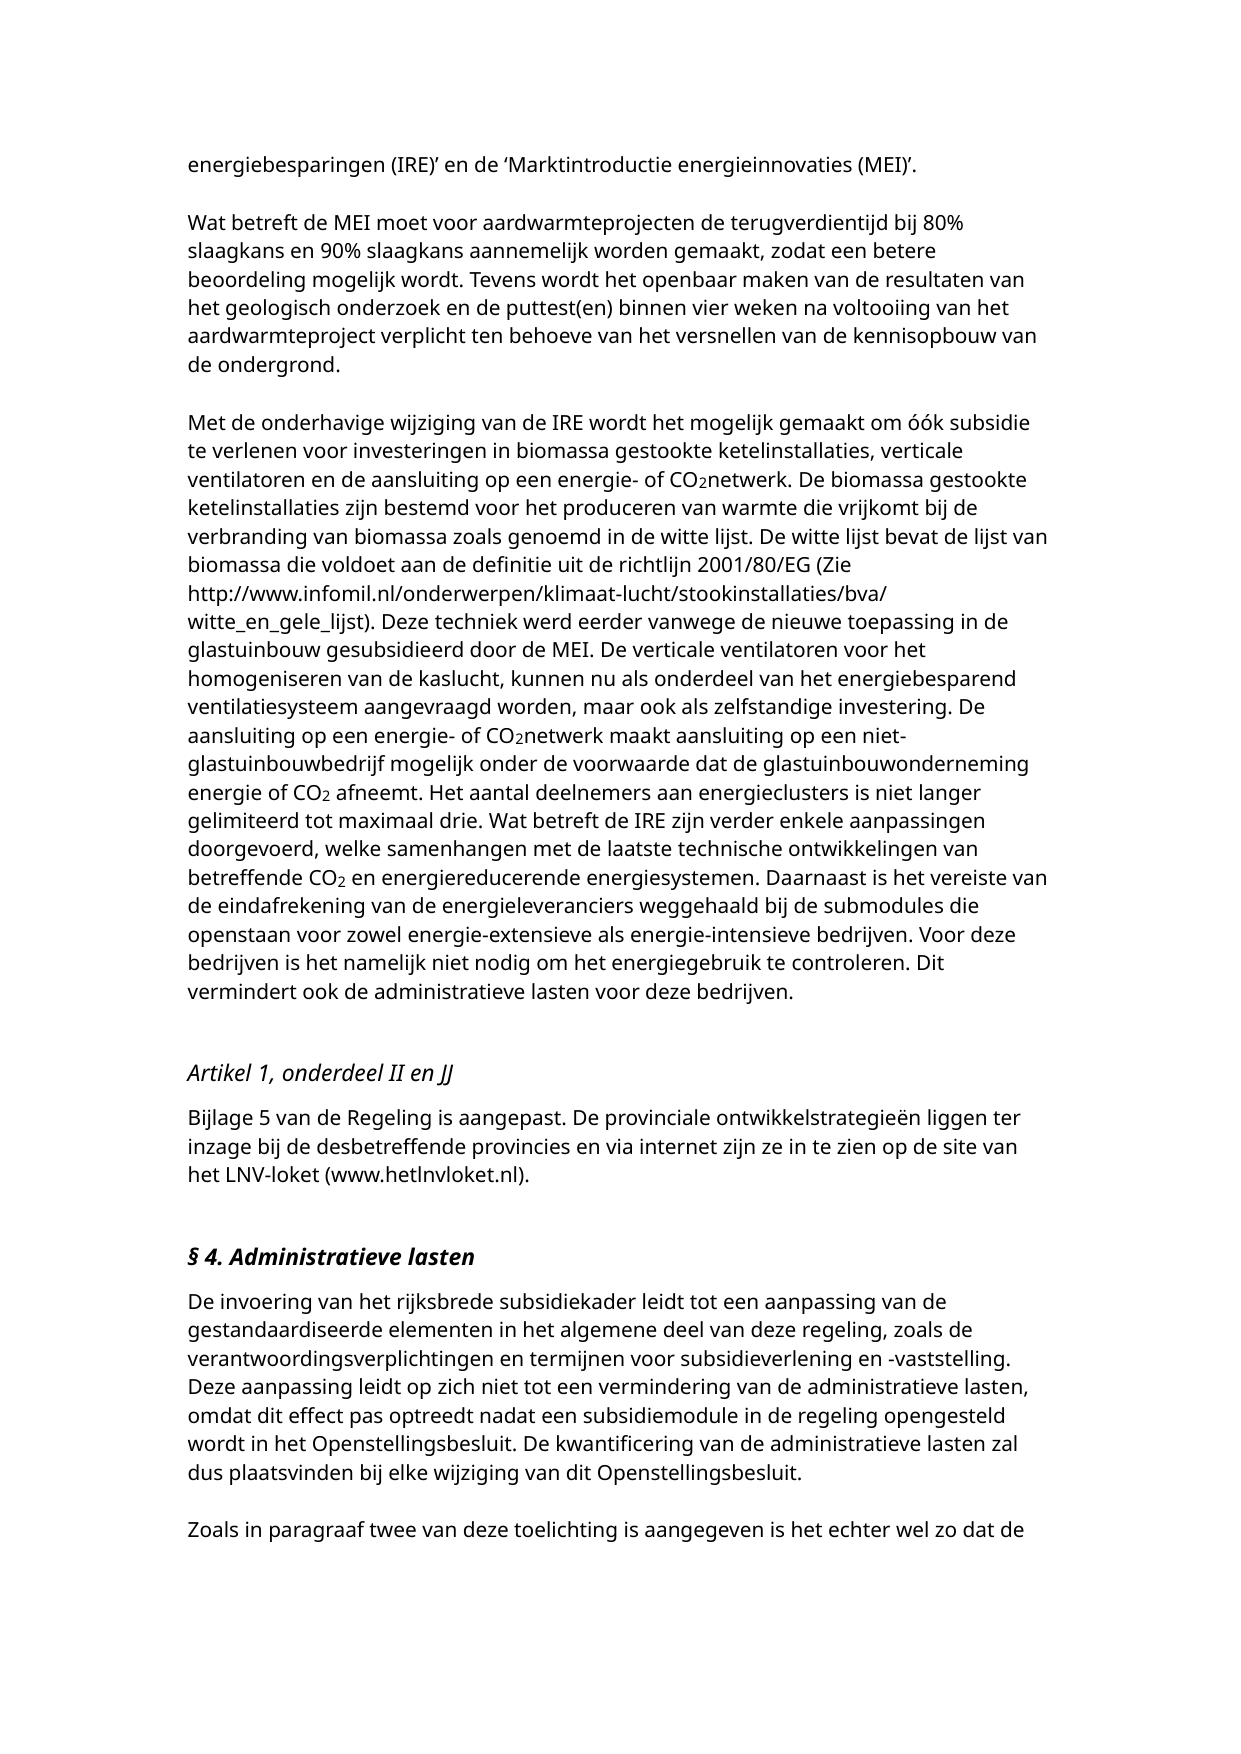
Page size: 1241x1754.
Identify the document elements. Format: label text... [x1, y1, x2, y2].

text Bijlage 5 van de Regeling is aangepast. De provinciale ontwikkelstrategieën liggen ter inzage bij de desbetreffende provincies en via internet zijn ze in te zien op de site van het LNV-loket (www.hetlnvloket.nl). [187, 1103, 1053, 1189]
text De invoering van het rijksbrede subsidiekader leidt tot een aanpassing van de gestandaardiseerde elementen in het algemene deel van deze regeling, zoals de verantwoordingsverplichtingen en termijnen voor subsidieverlening en -vaststelling. Deze aanpassing leidt op zich niet tot een vermindering van de administratieve lasten, omdat dit effect pas optreedt nadat een subsidiemodule in de regeling opengesteld wordt in het Openstellingsbesluit. De kwantificering van de administratieve lasten zal dus plaatsvinden bij elke wijziging van dit Openstellingsbesluit. [187, 1287, 1053, 1486]
text energiebesparingen (IRE)’ en de ‘Marktintroductie energieinnovaties (MEI)’. [187, 150, 1053, 178]
text Wat betreft de MEI moet voor aardwarmteprojecten de terugverdientijd bij 80% slaagkans en 90% slaagkans aannemelijk worden gemaakt, zodat een betere beoordeling mogelijk wordt. Tevens wordt het openbaar maken van de resultaten van het geologisch onderzoek en de puttest(en) binnen vier weken na voltooiing van het aardwarmteproject verplicht ten behoeve van het versnellen van de kennisopbouw van de ondergrond. [187, 208, 1053, 378]
subtitle § 4. Administratieve lasten [187, 1241, 1053, 1272]
subtitle Artikel 1, onderdeel II en JJ [187, 1057, 1053, 1088]
text Zoals in paragraaf twee van deze toelichting is aangegeven is het echter wel zo dat de [187, 1516, 1053, 1544]
text Met de onderhavige wijziging van de IRE wordt het mogelijk gemaakt om óók subsidie te verlenen voor investeringen in biomassa gestookte ketelinstallaties, verticale ventilatoren en de aansluiting op een energie- of CO2netwerk. De biomassa gestookte ketelinstallaties zijn bestemd voor het produceren van warmte die vrijkomt bij de verbranding van biomassa zoals genoemd in de witte lijst. De witte lijst bevat de lijst van biomassa die voldoet aan de definitie uit de richtlijn 2001/80/EG (Zie http://www.infomil.nl/onderwerpen/klimaat-lucht/stookinstallaties/bva/witte_en_gele_lijst). Deze techniek werd eerder vanwege de nieuwe toepassing in de glastuinbouw gesubsidieerd door de MEI. De verticale ventilatoren voor het homogeniseren van de kaslucht, kunnen nu als onderdeel van het energiebesparend ventilatiesysteem aangevraagd worden, maar ook als zelfstandige investering. De aansluiting op een energie- of CO2netwerk maakt aansluiting op een niet-glastuinbouwbedrijf mogelijk onder de voorwaarde dat de glastuinbouwonderneming energie of CO2 afneemt. Het aantal deelnemers aan energieclusters is niet langer gelimiteerd tot maximaal drie. Wat betreft de IRE zijn verder enkele aanpassingen doorgevoerd, welke samenhangen met de laatste technische ontwikkelingen van betreffende CO2 en energiereducerende energiesystemen. Daarnaast is het vereiste van de eindafrekening van de energieleveranciers weggehaald bij de submodules die openstaan voor zowel energie-extensieve als energie-intensieve bedrijven. Voor deze bedrijven is het namelijk niet nodig om het energiegebruik te controleren. Dit vermindert ook de administratieve lasten voor deze bedrijven. [187, 408, 1053, 1005]
